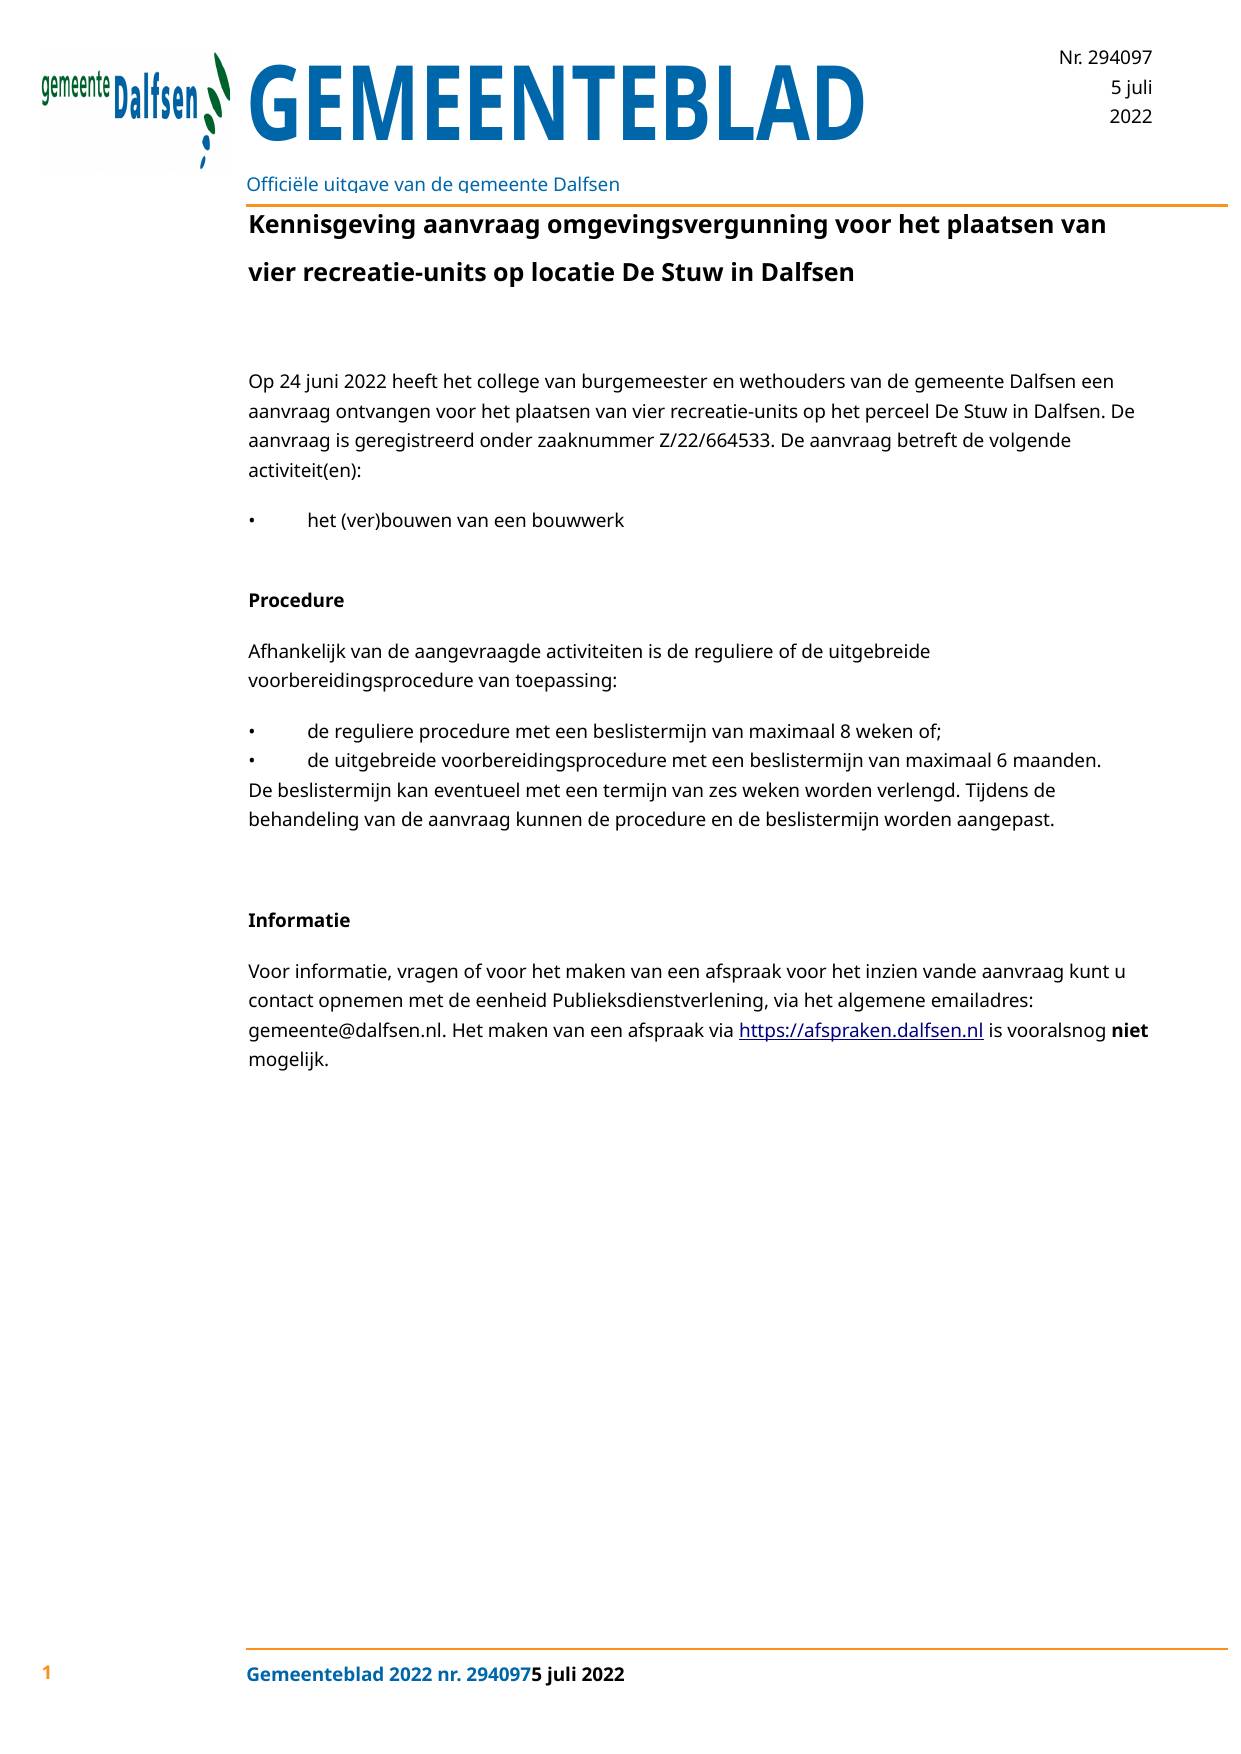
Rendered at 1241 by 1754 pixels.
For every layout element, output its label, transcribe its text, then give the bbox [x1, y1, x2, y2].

list de reguliere procedure met een beslistermijn van maximaal 8 weken of; [248, 718, 1152, 744]
list de uitgebreide voorbereidingsprocedure met een beslistermijn van maximaal 6 maanden. [248, 747, 1152, 773]
text De beslistermijn kan eventueel met een termijn van zes weken worden verlengd. Tijdens de behandeling van de aanvraag kunnen de procedure en de beslistermijn worden aangepast. [248, 777, 1152, 832]
list het (ver)bouwen van een bouwwerk [248, 507, 1152, 533]
text Procedure [248, 587, 1152, 613]
text Informatie [248, 907, 1152, 933]
text Afhankelijk van de aangevraagde activiteiten is de reguliere of de uitgebreide voorbereidingsprocedure van toepassing: [248, 638, 1152, 693]
text Voor informatie, vragen of voor het maken van een afspraak voor het inzien vande aanvraag kunt u contact opnemen met de eenheid Publieksdienstverlening, via het algemene emailadres: gemeente@dalfsen.nl. Het maken van een afspraak via https://afspraken.dalfsen.nl is vooralsnog niet mogelijk. [248, 958, 1152, 1072]
picture [41, 47, 231, 172]
text Op 24 juni 2022 heeft het college van burgemeester en wethouders van de gemeente Dalfsen een aanvraag ontvangen voor het plaatsen van vier recreatie-units op het perceel De Stuw in Dalfsen. De aanvraag is geregistreerd onder zaaknummer Z/22/664533. De aanvraag betreft de volgende activiteit(en): [248, 368, 1152, 483]
text Kennisgeving aanvraag omgevingsvergunning voor het plaatsen van vier recreatie-units op locatie De Stuw in Dalfsen [248, 207, 1152, 288]
